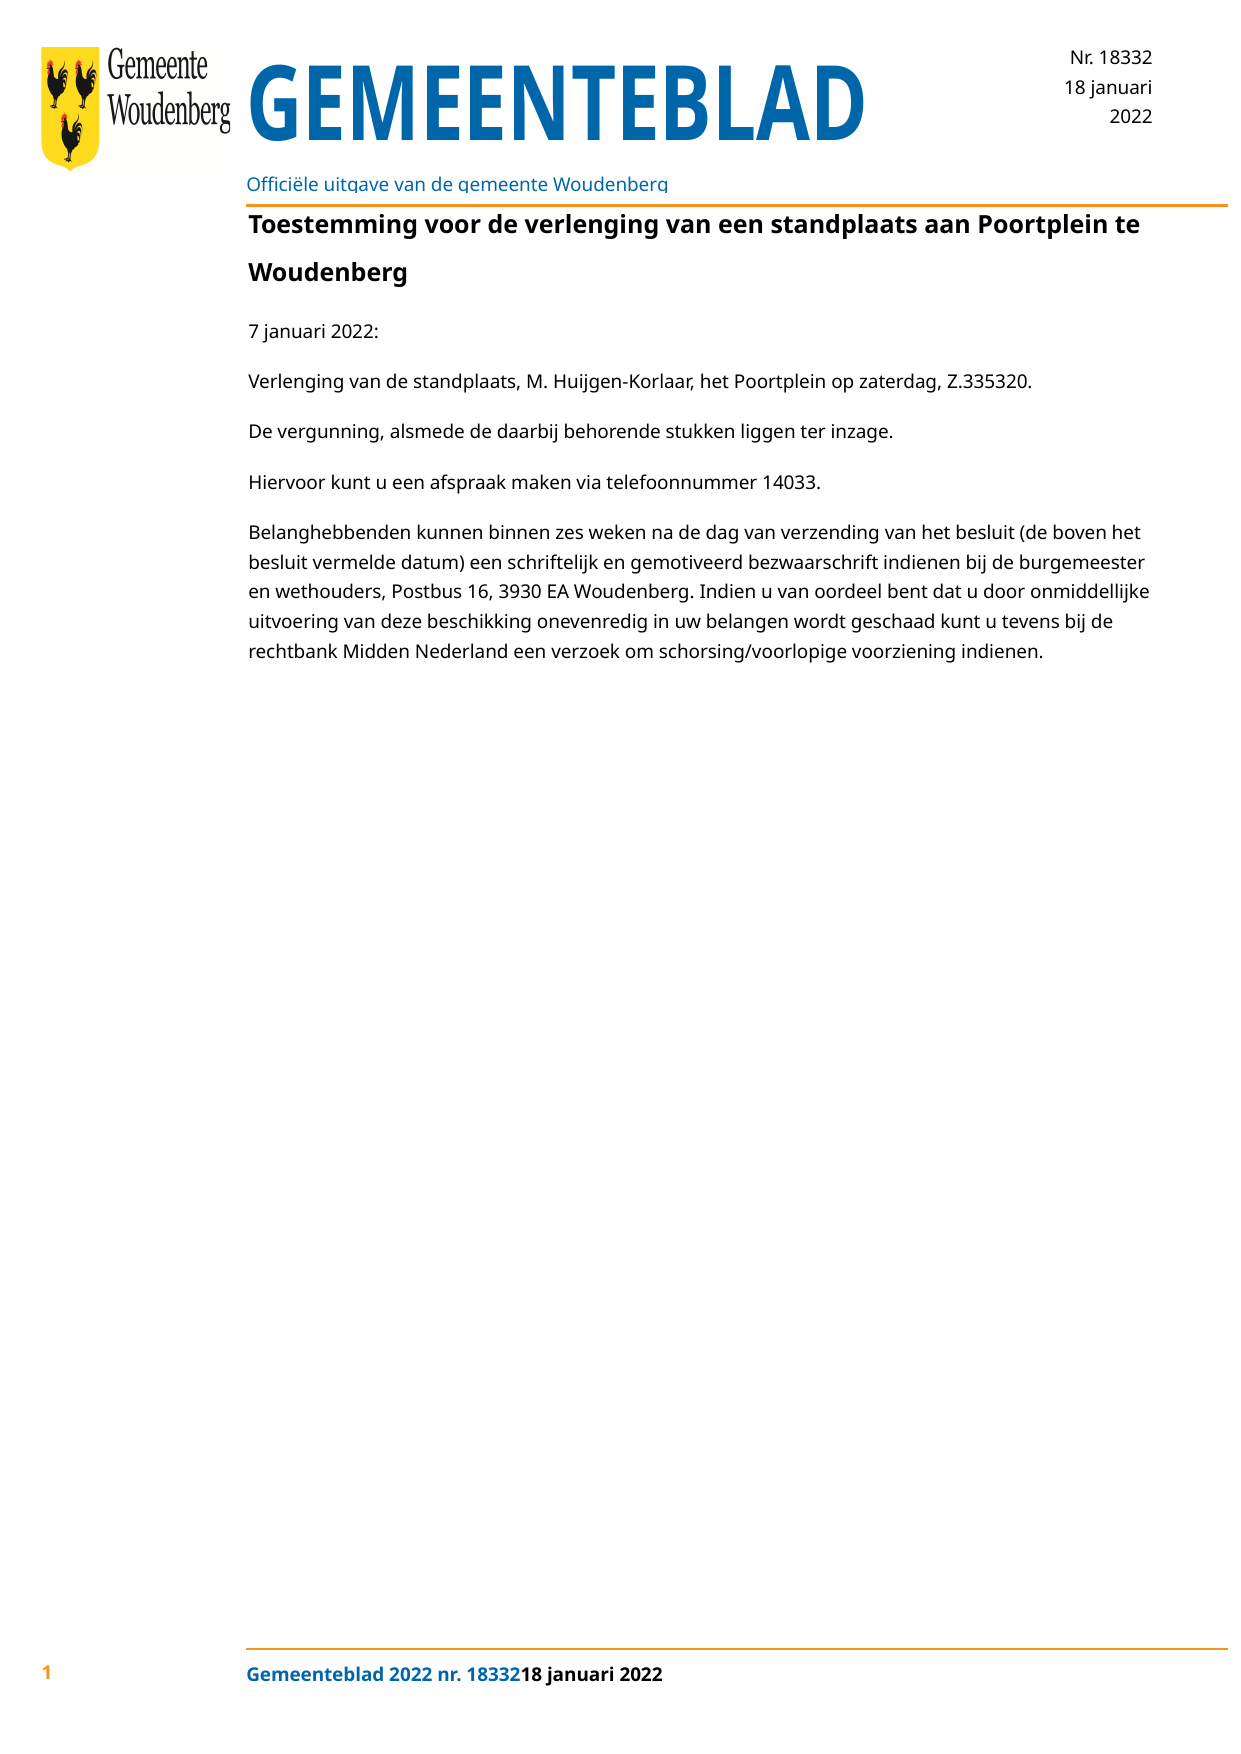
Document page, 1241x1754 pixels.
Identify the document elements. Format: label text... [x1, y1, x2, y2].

text Verlenging van de standplaats, M. Huijgen-Korlaar, het Poortplein op zaterdag, Z.335320. [248, 368, 1152, 394]
text Toestemming voor de verlenging van een standplaats aan Poortplein te Woudenberg [248, 207, 1152, 288]
text Belanghebbenden kunnen binnen zes weken na de dag van verzending van het besluit (de boven het besluit vermelde datum) een schriftelijk en gemotiveerd bezwaarschrift indienen bij de burgemeester en wethouders, Postbus 16, 3930 EA Woudenberg. Indien u van oordeel bent dat u door onmiddellijke uitvoering van deze beschikking onevenredig in uw belangen wordt geschaad kunt u tevens bij de rechtbank Midden Nederland een verzoek om schorsing/voorlopige voorziening indienen. [248, 519, 1152, 664]
text Hiervoor kunt u een afspraak maken via telefoonnummer 14033. [248, 469, 1152, 495]
text De vergunning, alsmede de daarbij behorende stukken liggen ter inzage. [248, 419, 1152, 444]
picture [41, 47, 231, 172]
text 7 januari 2022: [248, 318, 1152, 344]
